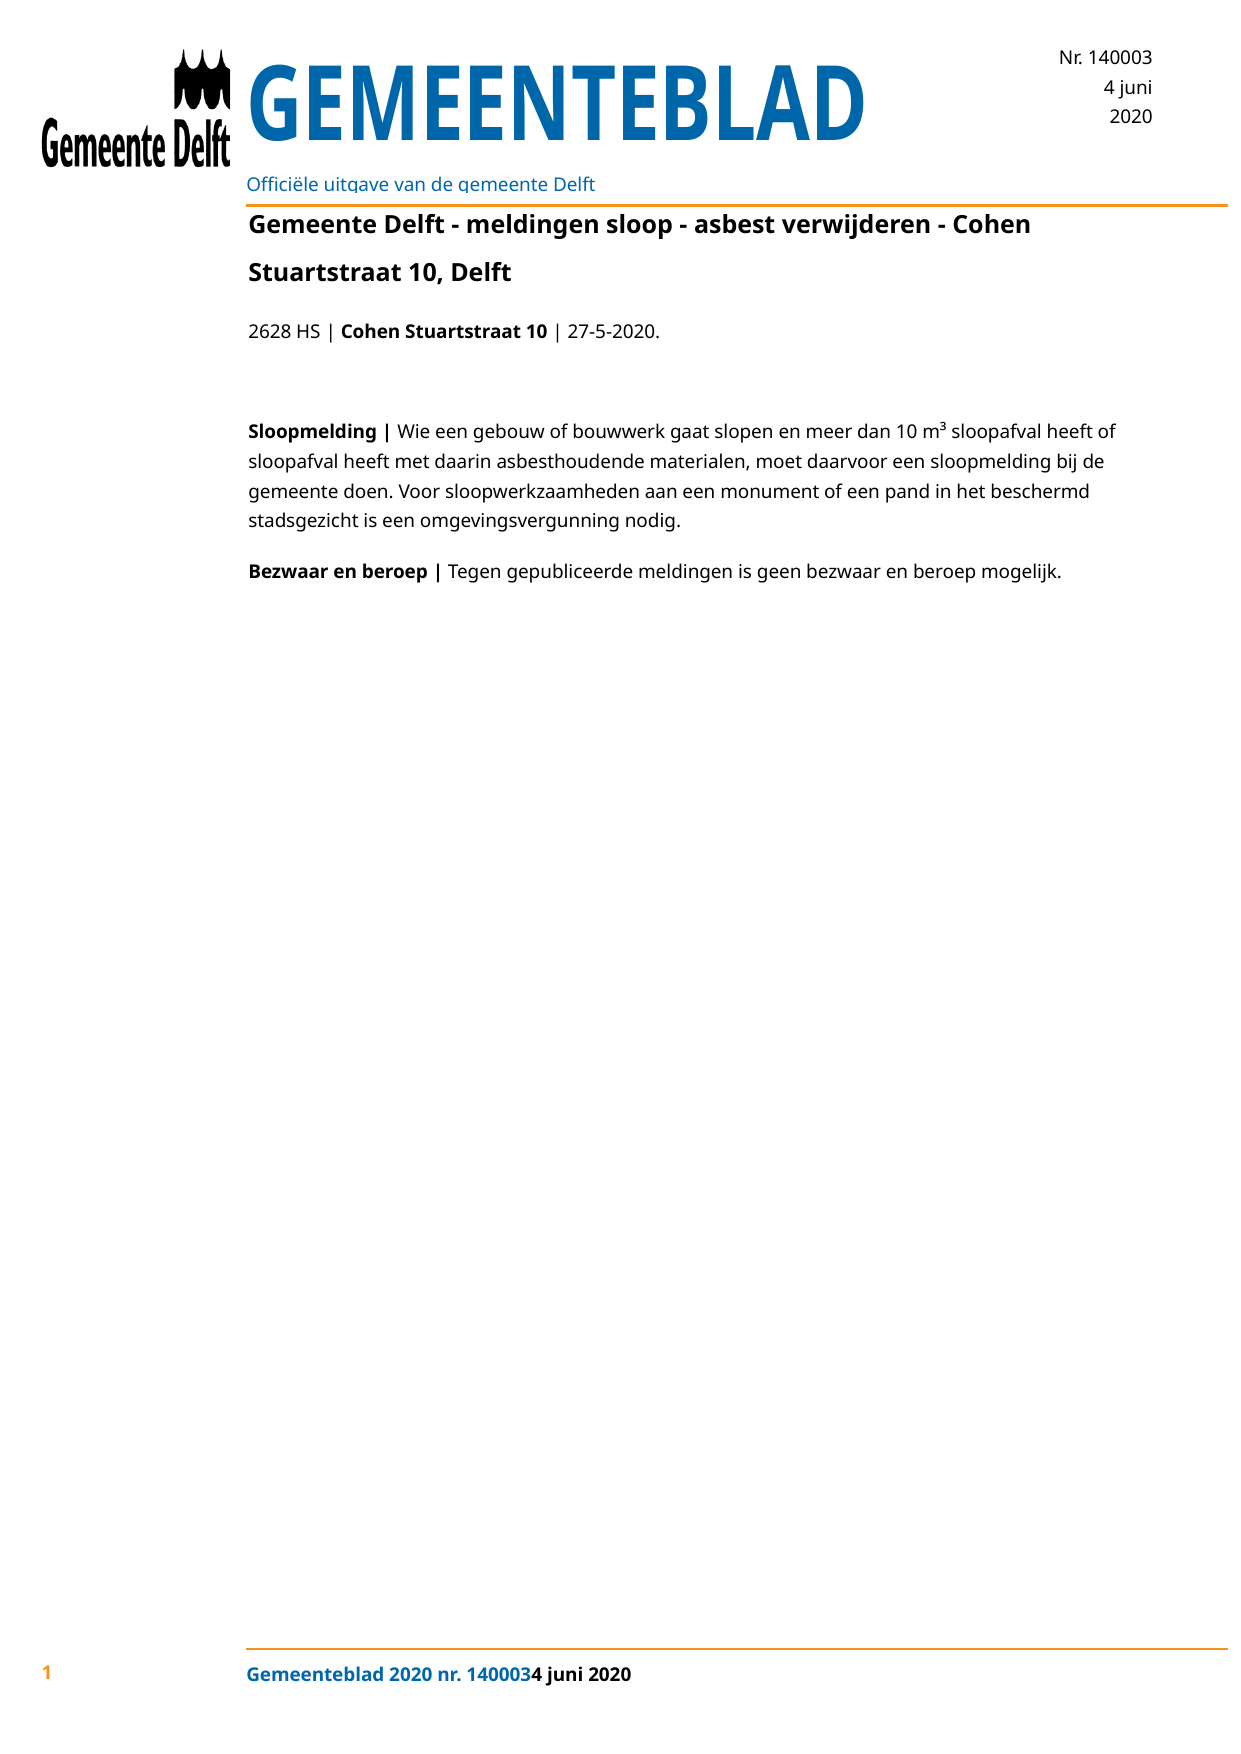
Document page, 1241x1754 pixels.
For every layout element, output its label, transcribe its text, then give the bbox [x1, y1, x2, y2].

text Gemeente Delft - meldingen sloop - asbest verwijderen - Cohen Stuartstraat 10, Delft [248, 207, 1152, 288]
text Bezwaar en beroep | Tegen gepubliceerde meldingen is geen bezwaar en beroep mogelijk. [248, 558, 1152, 584]
text Sloopmelding | Wie een gebouw of bouwwerk gaat slopen en meer dan 10 m³ sloopafval heeft of sloopafval heeft met daarin asbesthoudende materialen, moet daarvoor een sloopmelding bij de gemeente doen. Voor sloopwerkzaamheden aan een monument of een pand in het beschermd stadsgezicht is een omgevingsvergunning nodig. [248, 419, 1152, 533]
picture [41, 47, 231, 172]
text 2628 HS | Cohen Stuartstraat 10 | 27-5-2020. [248, 318, 1152, 344]
